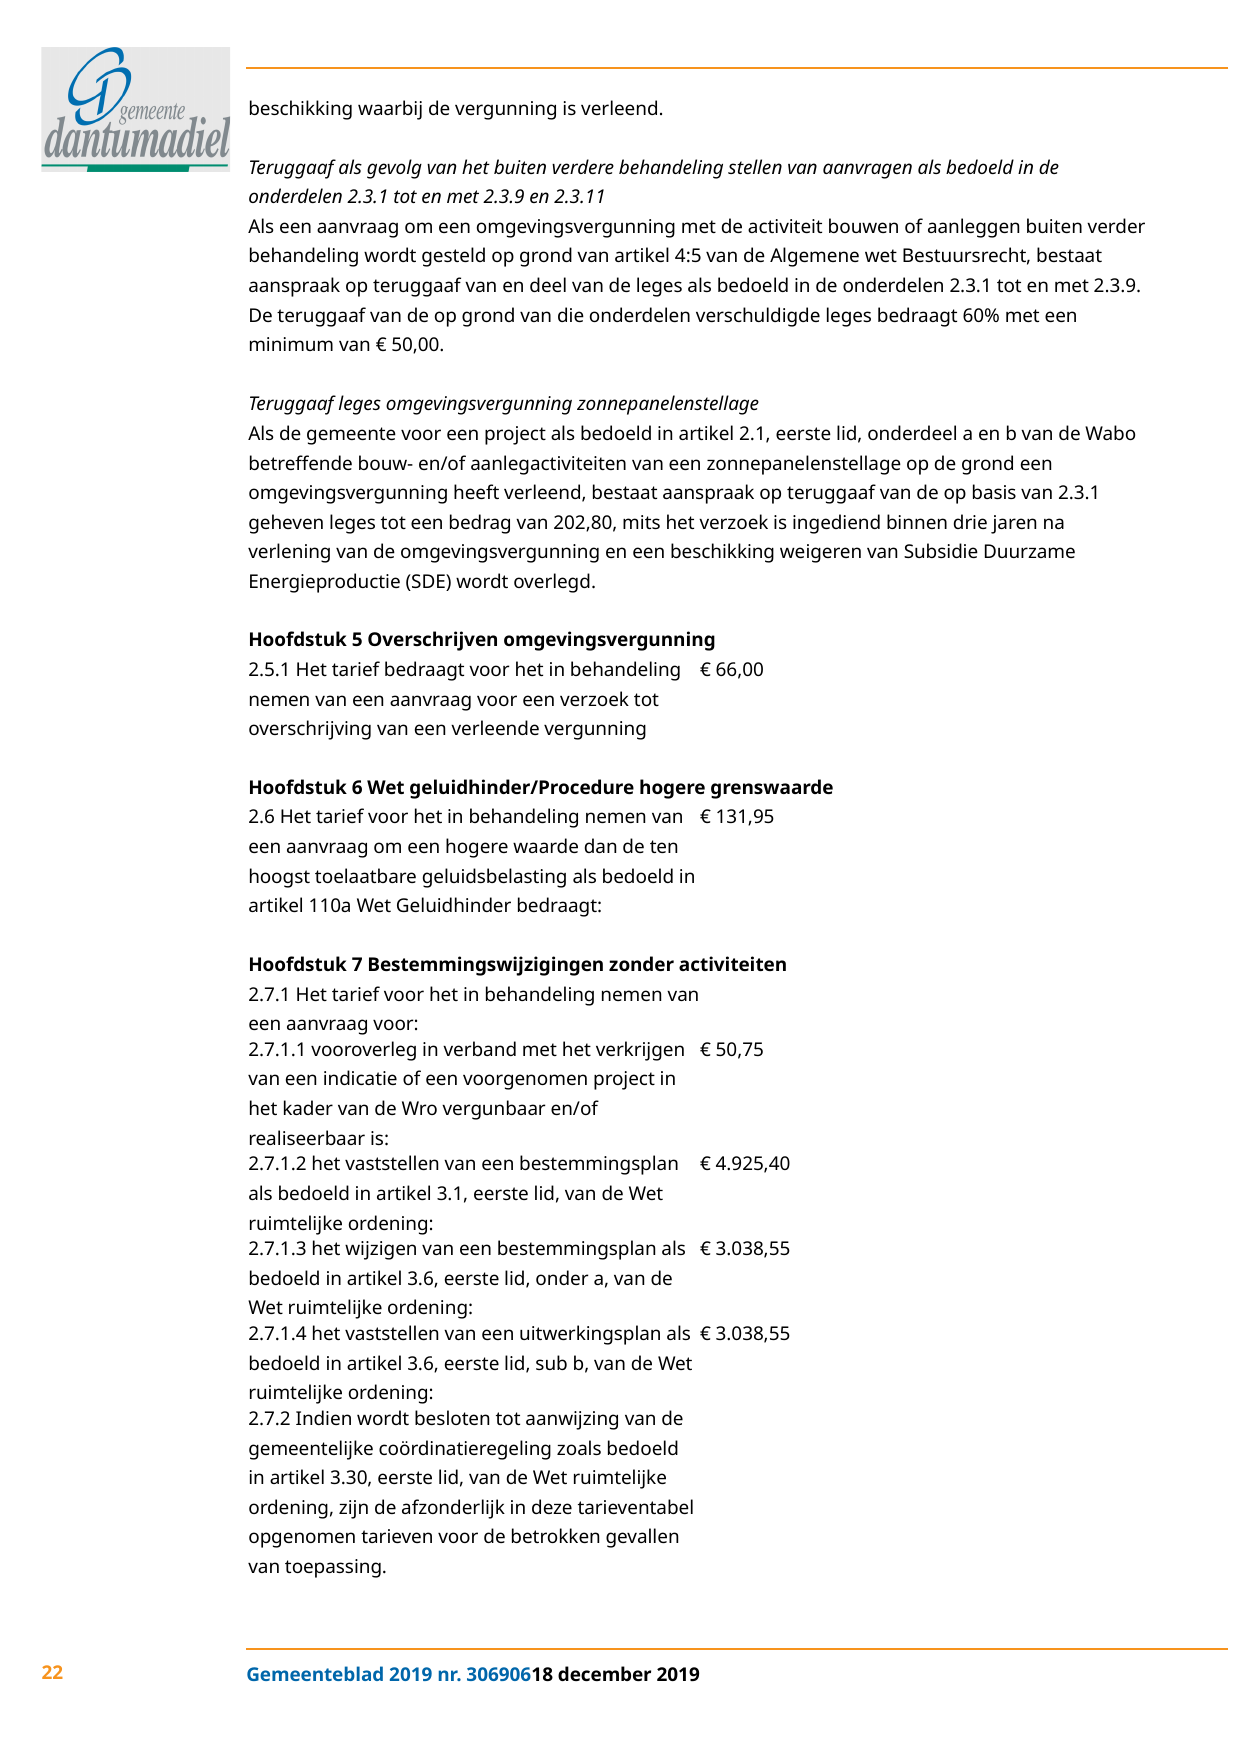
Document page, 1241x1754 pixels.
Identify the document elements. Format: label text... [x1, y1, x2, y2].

table_header 2.6 Het tarief voor het in behandeling nemen van een aanvraag om een hogere waarde dan de ten hoogst toelaatbare geluidsbelasting als bedoeld in artikel 110a Wet Geluidhinder bedraagt: [248, 804, 700, 918]
text Hoofdstuk 5 Overschrijven omgevingsvergunning [248, 627, 1152, 652]
text Hoofdstuk 6 Wet geluidhinder/Procedure hogere grenswaarde [248, 774, 1152, 800]
table_cell 2.7.2 Indien wordt besloten tot aanwijzing van de gemeentelijke coördinatieregeling zoals bedoeld in artikel 3.30, eerste lid, van de Wet ruimtelijke ordening, zijn de afzonderlijk in deze tarieventabel opgenomen tarieven voor de betrokken gevallen van toepassing. [248, 1405, 700, 1579]
table_cell 2.7.1.2 het vaststellen van een bestemmingsplan als bedoeld in artikel 3.1, eerste lid, van de Wet ruimtelijke ordening: [248, 1151, 700, 1235]
picture [41, 47, 231, 172]
table_cell 2.7.1.1 vooroverleg in verband met het verkrijgen van een indicatie of een voorgenomen project in het kader van de Wro vergunbaar en/of realiseerbaar is: [248, 1036, 700, 1151]
table_cell 2.7.1.4 het vaststellen van een uitwerkingsplan als bedoeld in artikel 3.6, eerste lid, sub b, van de Wet ruimtelijke ordening: [248, 1320, 700, 1405]
table_cell € 50,75 [700, 1036, 1152, 1151]
table_header € 131,95 [700, 804, 1152, 918]
table_cell [700, 1405, 1152, 1579]
table_header 2.5.1 Het tarief bedraagt voor het in behandeling nemen van een aanvraag voor een verzoek tot overschrijving van een verleende vergunning [248, 656, 700, 741]
table_header 2.7.1 Het tarief voor het in behandeling nemen van een aanvraag voor: [248, 981, 700, 1036]
table_cell beschikking waarbij de vergunning is verleend. Teruggaaf als gevolg van het buiten verdere behandeling stellen van aanvragen als bedoeld in de onderdelen 2.3.1 tot en met 2.3.9 en 2.3.11 Als een aanvraag om een omgevingsvergunning met de activiteit bouwen of aanleggen buiten verder behandeling wordt gesteld op grond van artikel 4:5 van de Algemene wet Bestuursrecht, bestaat aanspraak op teruggaaf van en deel van de leges als bedoeld in de onderdelen 2.3.1 tot en met 2.3.9. De teruggaaf van de op grond van die onderdelen verschuldigde leges bedraagt 60% met een minimum van € 50,00. Teruggaaf leges omgevingsvergunning zonnepanelenstellage Als de gemeente voor een project als bedoeld in artikel 2.1, eerste lid, onderdeel a en b van de Wabo betreffende bouw- en/of aanlegactiviteiten van een zonnepanelenstellage op de grond een omgevingsvergunning heeft verleend, bestaat aanspraak op teruggaaf van de op basis van 2.3.1 geheven leges tot een bedrag van 202,80, mits het verzoek is ingediend binnen drie jaren na verlening van de omgevingsvergunning en een beschikking weigeren van Subsidie Duurzame Energieproductie (SDE) wordt overlegd. [248, 95, 1152, 594]
table_cell 2.7.1.3 het wijzigen van een bestemmingsplan als bedoeld in artikel 3.6, eerste lid, onder a, van de Wet ruimtelijke ordening: [248, 1235, 700, 1320]
text Hoofdstuk 7 Bestemmingswijzigingen zonder activiteiten [248, 951, 1152, 977]
table_header € 66,00 [700, 656, 1152, 741]
table_header [700, 981, 1152, 1036]
table_cell € 3.038,55 [700, 1235, 1152, 1320]
table_cell € 4.925,40 [700, 1151, 1152, 1235]
table_cell € 3.038,55 [700, 1320, 1152, 1405]
